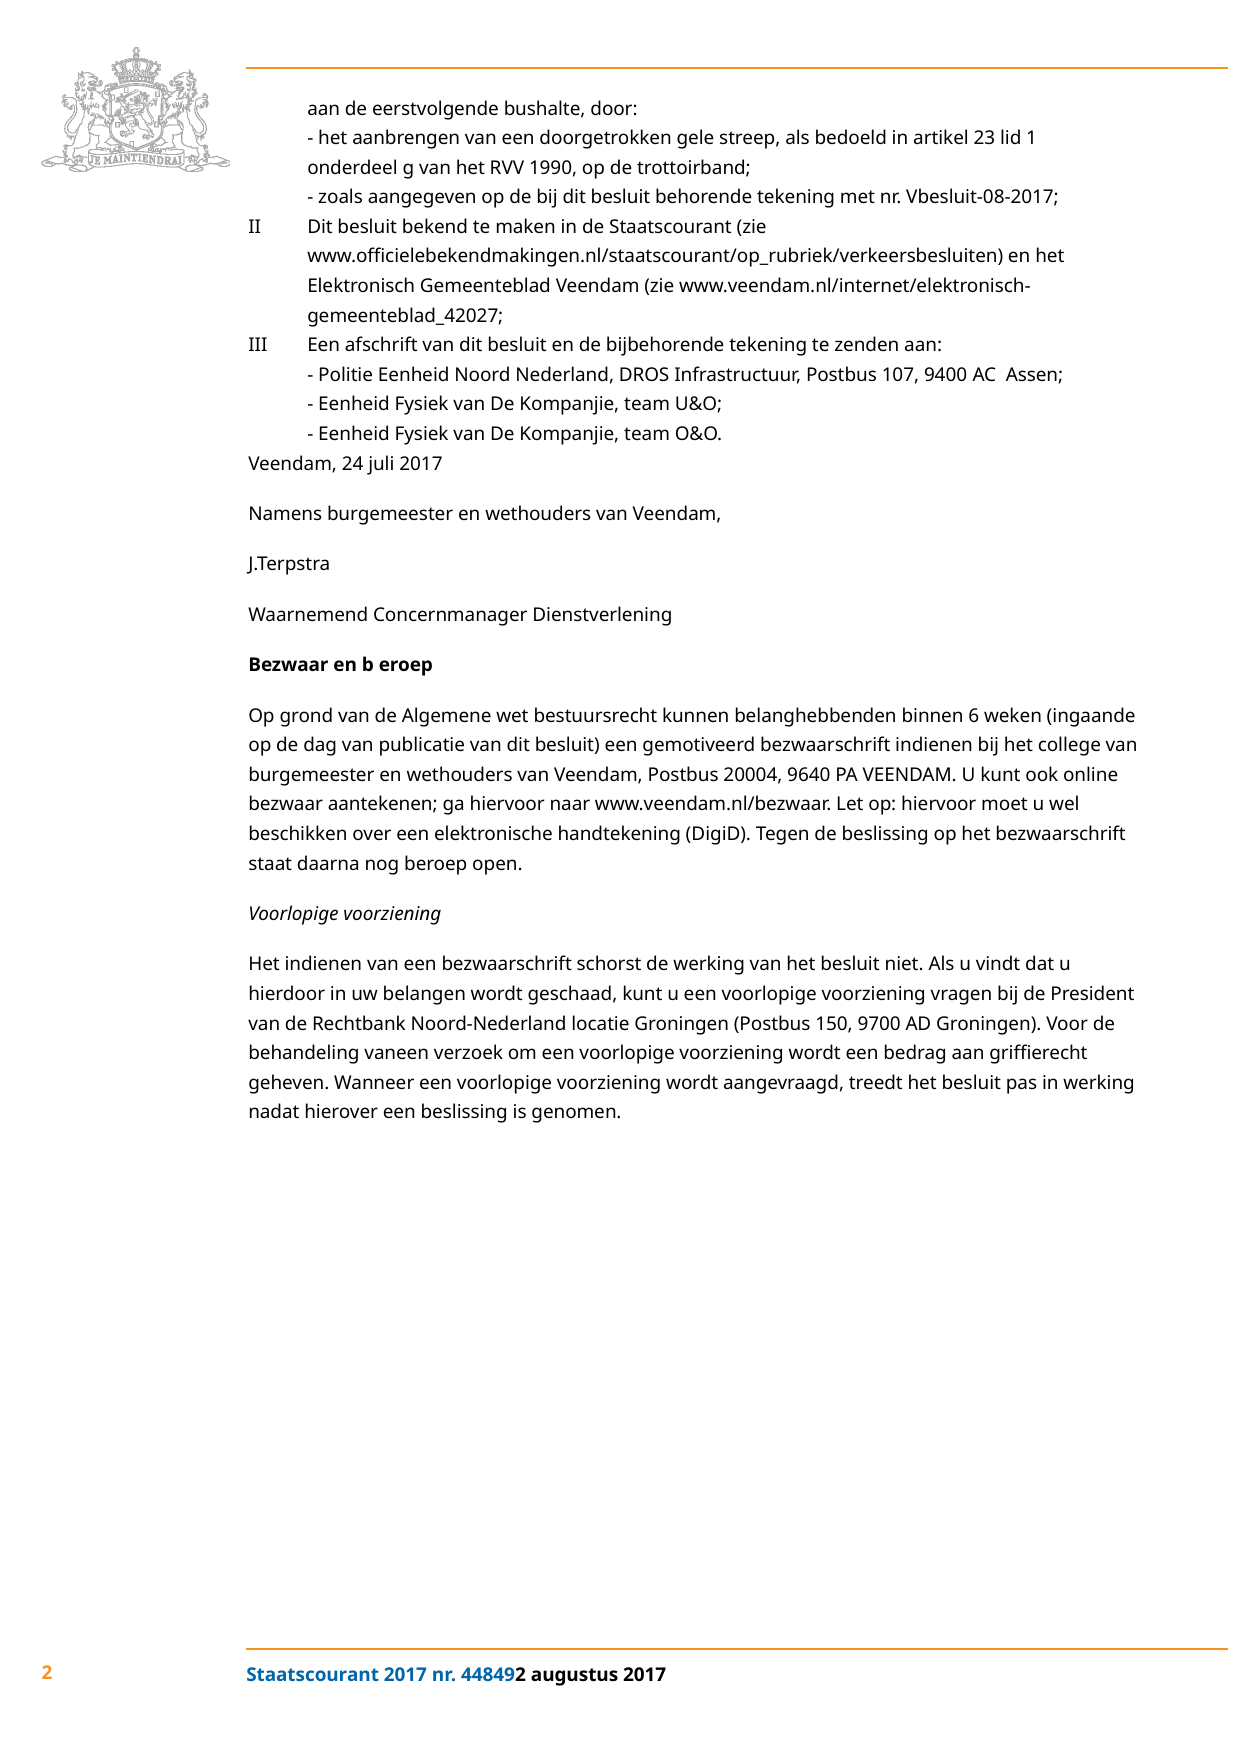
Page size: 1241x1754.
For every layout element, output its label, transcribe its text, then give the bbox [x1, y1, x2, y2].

list - zoals aangegeven op de bij dit besluit behorende tekening met nr. Vbesluit-08-2017; [248, 183, 1152, 209]
text Voorlopige voorziening [248, 900, 1152, 926]
picture [41, 47, 231, 172]
list Een afschrift van dit besluit en de bijbehorende tekening te zenden aan: [248, 331, 1152, 357]
text Bezwaar en b eroep [248, 651, 1152, 677]
list - Eenheid Fysiek van De Kompanjie, team O&O. [248, 420, 1152, 446]
list - het aanbrengen van een doorgetrokken gele streep, als bedoeld in artikel 23 lid 1 [248, 124, 1152, 150]
text Op grond van de Algemene wet bestuursrecht kunnen belanghebbenden binnen 6 weken (ingaande op de dag van publicatie van dit besluit) een gemotiveerd bezwaarschrift indienen bij het college van burgemeester en wethouders van Veendam, Postbus 20004, 9640 PA VEENDAM. U kunt ook online bezwaar aantekenen; ga hiervoor naar www.veendam.nl/bezwaar. Let op: hiervoor moet u wel beschikken over een elektronische handtekening (DigiD). Tegen de beslissing op het bezwaarschrift staat daarna nog beroep open. [248, 702, 1152, 876]
list aan de eerstvolgende bushalte, door: [248, 95, 1152, 121]
text Namens burgemeester en wethouders van Veendam, [248, 500, 1152, 526]
list - Politie Eenheid Noord Nederland, DROS Infrastructuur, Postbus 107, 9400 AC Assen; [248, 361, 1152, 387]
text Het indienen van een bezwaarschrift schorst de werking van het besluit niet. Als u vindt dat u hierdoor in uw belangen wordt geschaad, kunt u een voorlopige voorziening vragen bij de President van de Rechtbank Noord-Nederland locatie Groningen (Postbus 150, 9700 AD Groningen). Voor de behandeling vaneen verzoek om een voorlopige voorziening wordt een bedrag aan griffierecht geheven. Wanneer een voorlopige voorziening wordt aangevraagd, treedt het besluit pas in werking nadat hierover een beslissing is genomen. [248, 951, 1152, 1124]
text Waarnemend Concernmanager Dienstverlening [248, 601, 1152, 627]
list onderdeel g van het RVV 1990, op de trottoirband; [248, 154, 1152, 180]
text Veendam, 24 juli 2017 [248, 450, 1152, 476]
text J.Terpstra [248, 551, 1152, 576]
list - Eenheid Fysiek van De Kompanjie, team U&O; [248, 391, 1152, 416]
list Dit besluit bekend te maken in de Staatscourant (zie www.officielebekendmakingen.nl/staatscourant/op_rubriek/verkeersbesluiten) en het Elektronisch Gemeenteblad Veendam (zie www.veendam.nl/internet/elektronisch-gemeenteblad_42027; [248, 213, 1152, 328]
